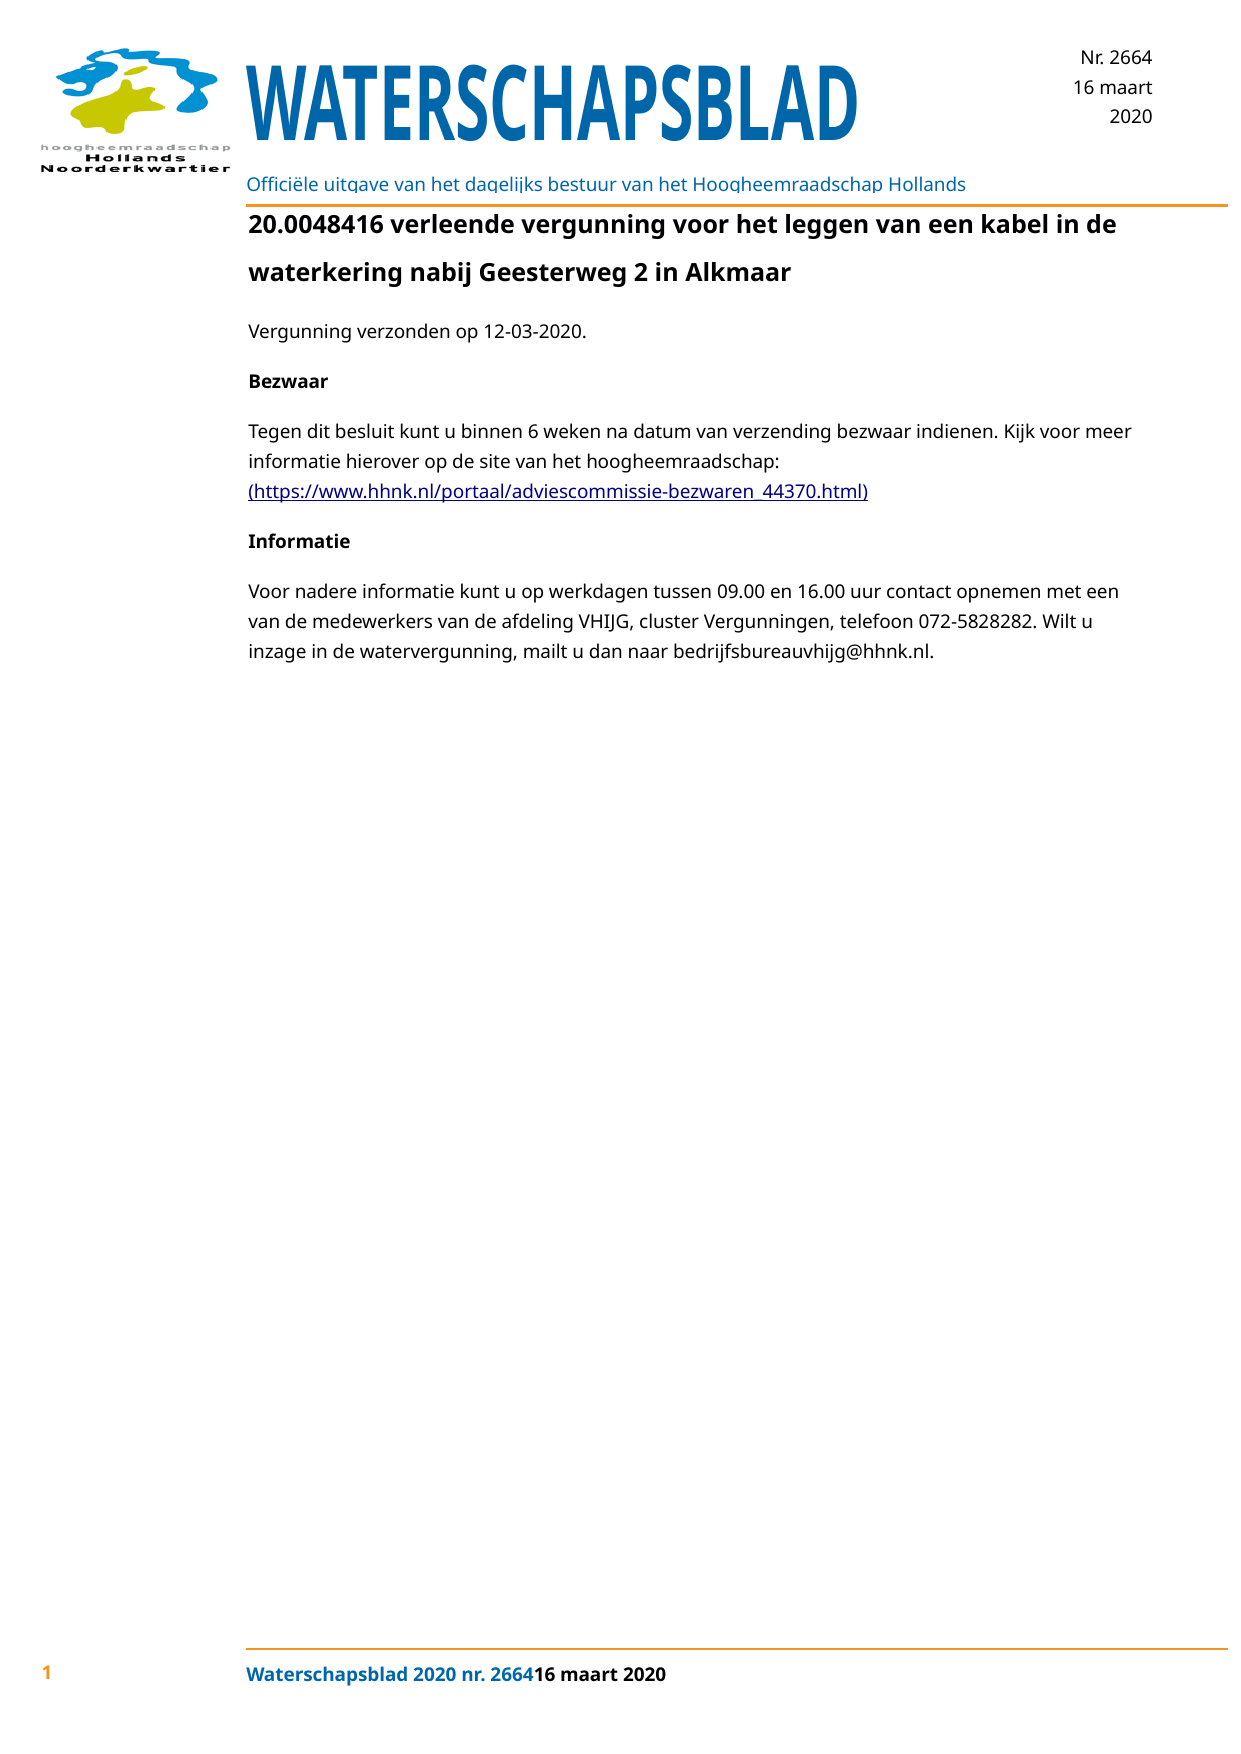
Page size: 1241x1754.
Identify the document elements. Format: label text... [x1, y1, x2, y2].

text Bezwaar [248, 368, 1152, 394]
text Tegen dit besluit kunt u binnen 6 weken na datum van verzending bezwaar indienen. Kijk voor meer informatie hierover op de site van het hoogheemraadschap: (https://www.hhnk.nl/portaal/adviescommissie-bezwaren_44370.html) [248, 419, 1152, 504]
picture [41, 47, 231, 172]
text Informatie [248, 528, 1152, 554]
text 20.0048416 verleende vergunning voor het leggen van een kabel in de waterkering nabij Geesterweg 2 in Alkmaar [248, 207, 1152, 288]
text Voor nadere informatie kunt u op werkdagen tussen 09.00 en 16.00 uur contact opnemen met een van de medewerkers van de afdeling VHIJG, cluster Vergunningen, telefoon 072-5828282. Wilt u inzage in de watervergunning, mailt u dan naar bedrijfsbureauvhijg@hhnk.nl. [248, 579, 1152, 664]
text Vergunning verzonden op 12-03-2020. [248, 318, 1152, 344]
